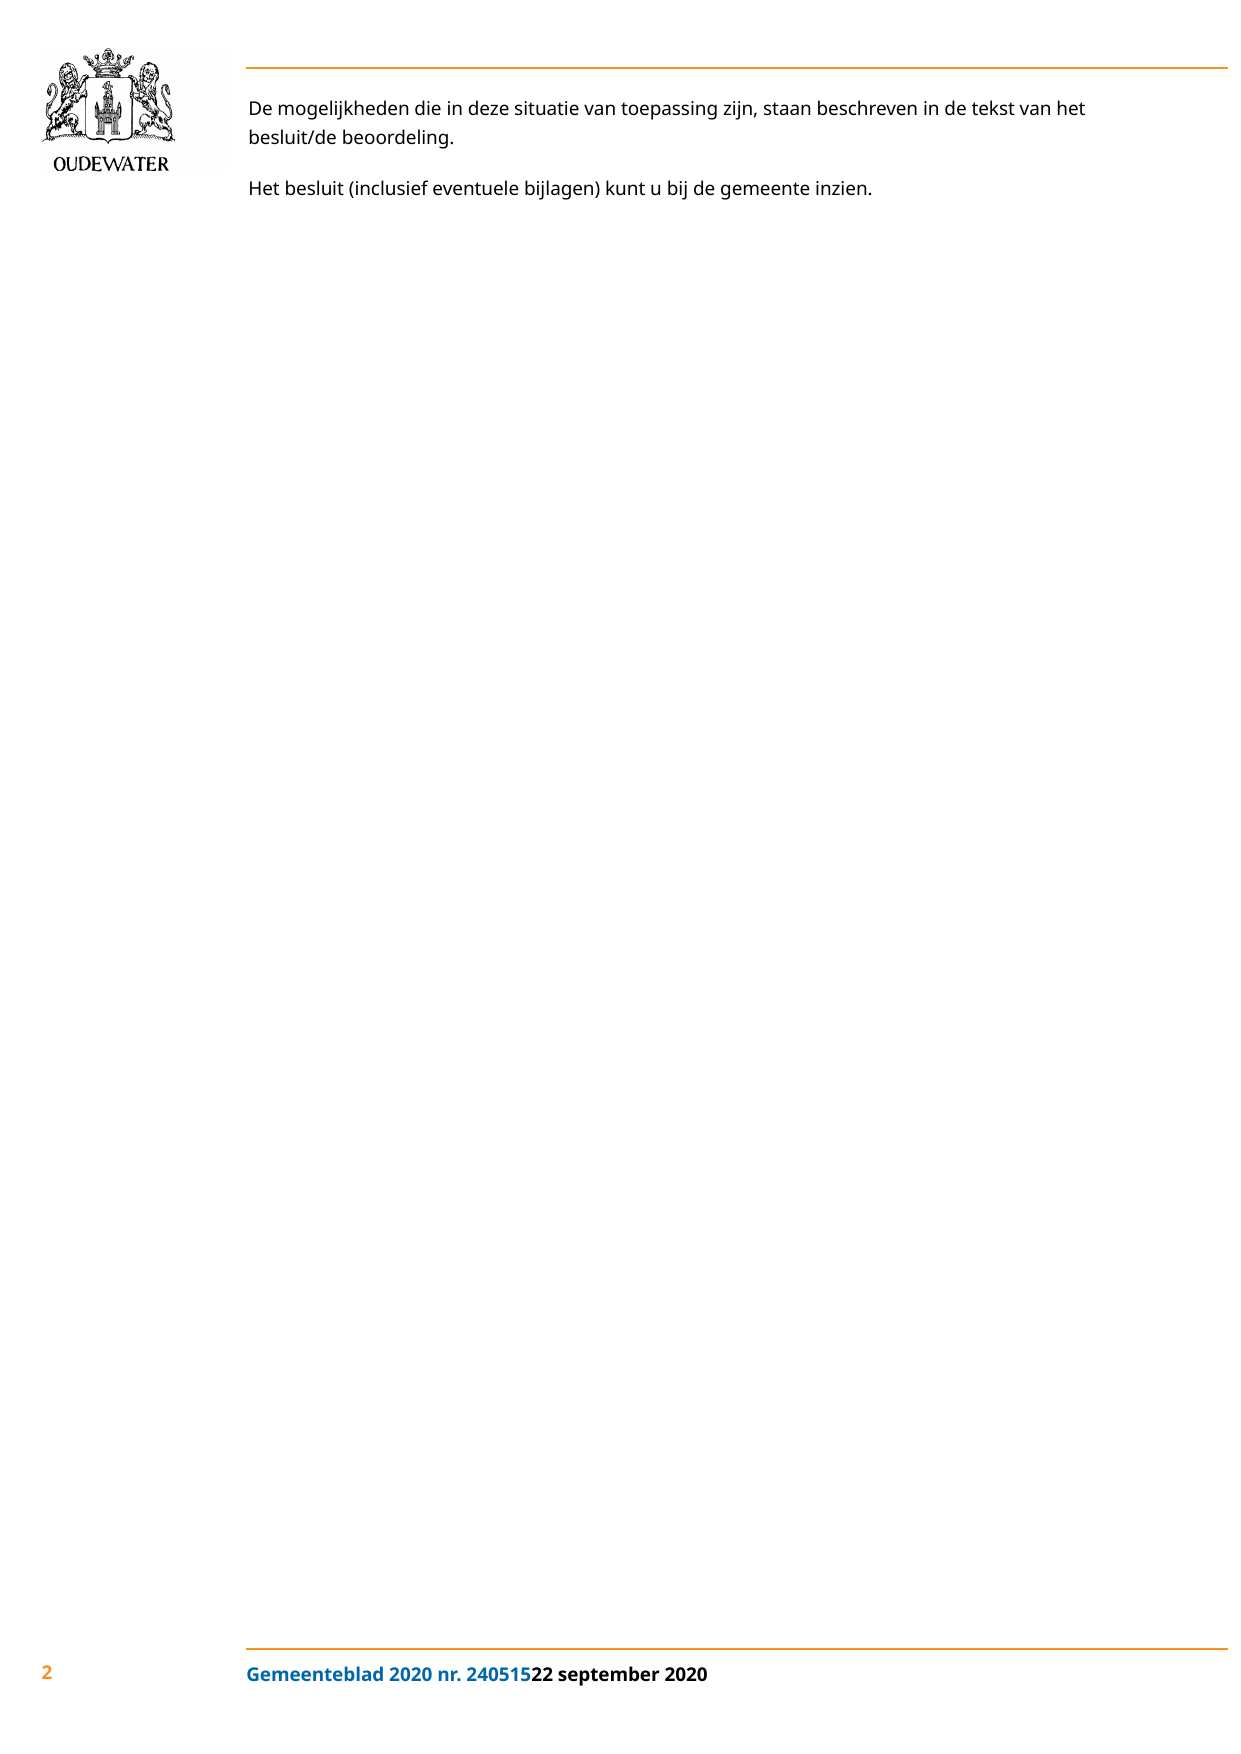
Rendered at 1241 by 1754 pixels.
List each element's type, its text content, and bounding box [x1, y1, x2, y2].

picture [41, 47, 231, 172]
text De mogelijkheden die in deze situatie van toepassing zijn, staan beschreven in de tekst van het besluit/de beoordeling. [248, 95, 1152, 150]
text Het besluit (inclusief eventuele bijlagen) kunt u bij de gemeente inzien. [248, 175, 1152, 201]
